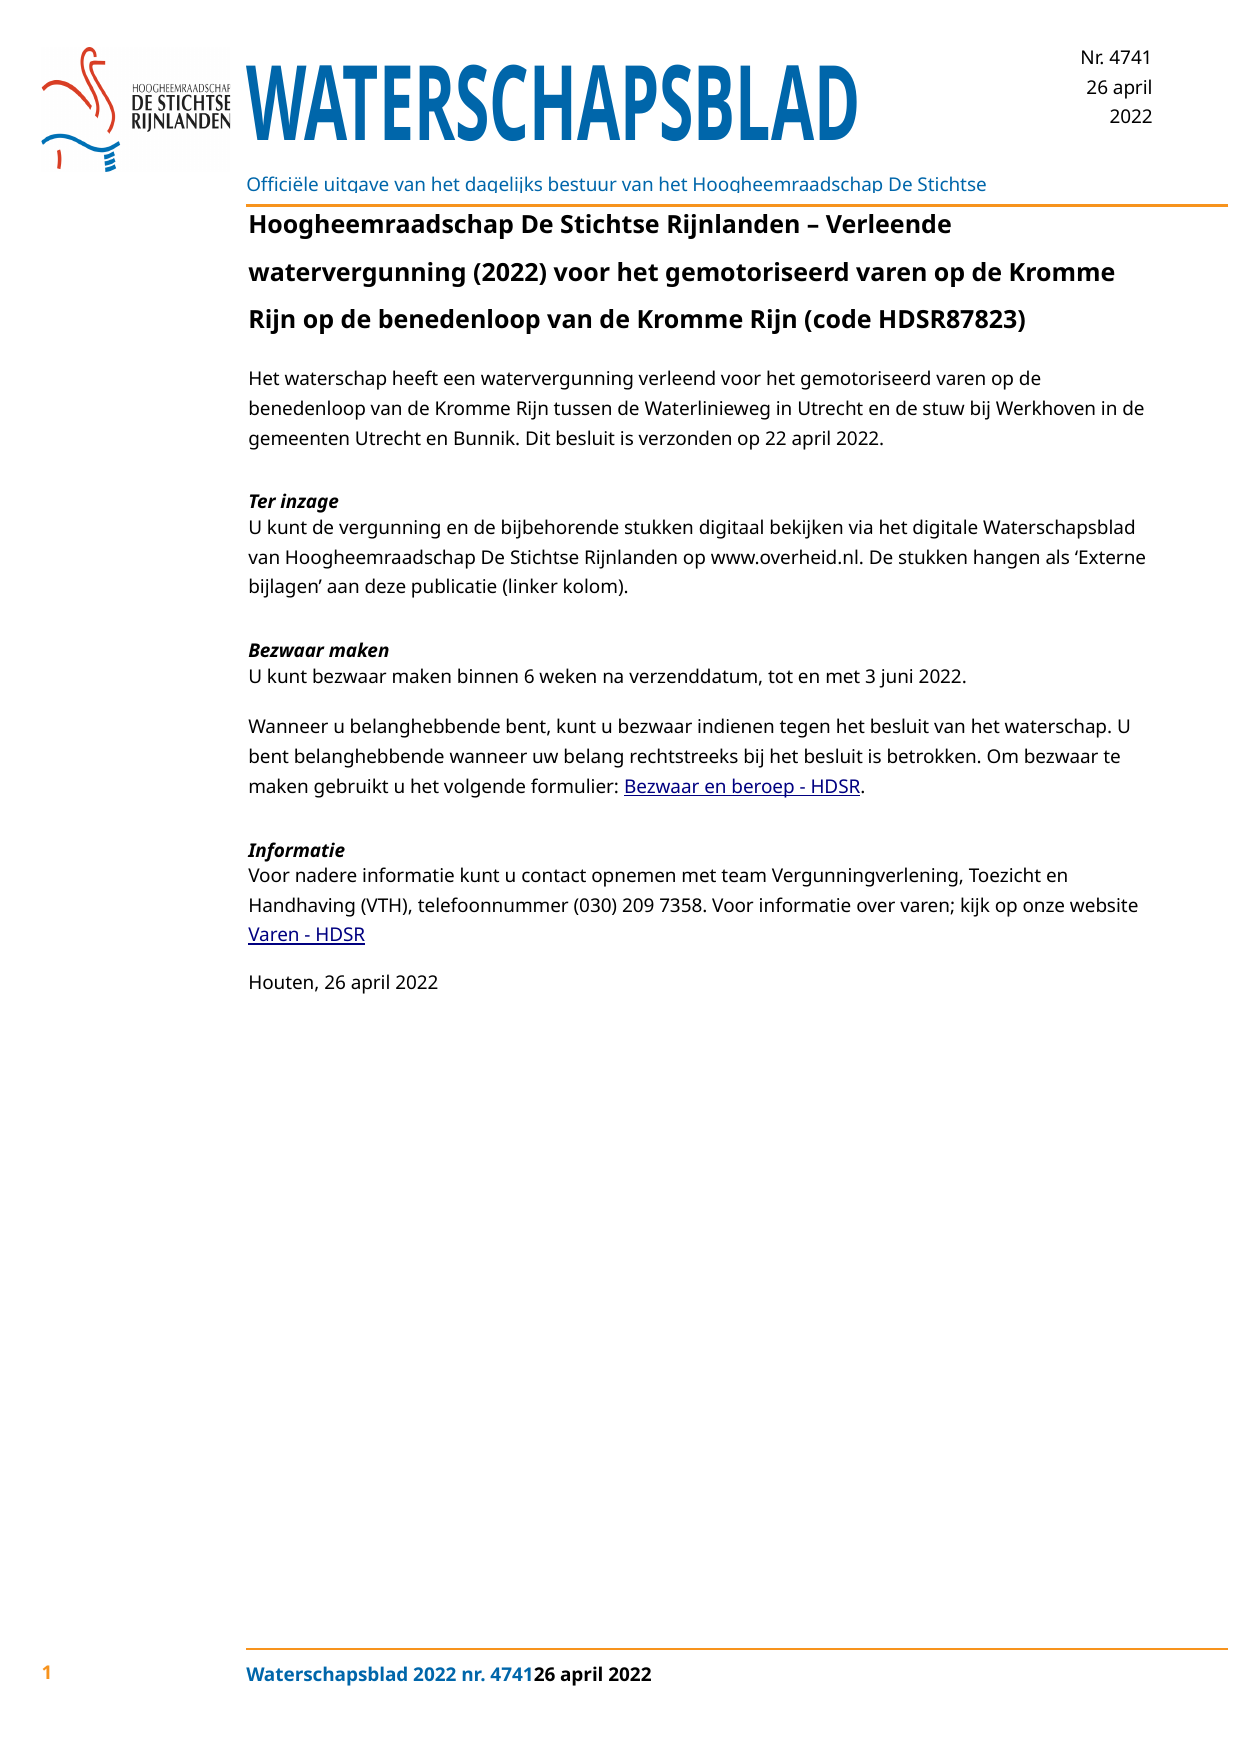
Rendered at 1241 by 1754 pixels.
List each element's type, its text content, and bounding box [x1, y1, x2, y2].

text U kunt de vergunning en de bijbehorende stukken digitaal bekijken via het digitale Waterschapsblad van Hoogheemraadschap De Stichtse Rijnlanden op www.overheid.nl. De stukken hangen als ‘Externe bijlagen’ aan deze publicatie (linker kolom). [248, 514, 1152, 599]
text Het waterschap heeft een watervergunning verleend voor het gemotoriseerd varen op de benedenloop van de Kromme Rijn tussen de Waterlinieweg in Utrecht en de stuw bij Werkhoven in de gemeenten Utrecht en Bunnik. Dit besluit is verzonden op 22 april 2022. [248, 366, 1152, 450]
text Ter inzage [248, 489, 1152, 514]
text Informatie [248, 837, 1152, 862]
text Hoogheemraadschap De Stichtse Rijnlanden – Verleende watervergunning (2022) voor het gemotoriseerd varen op de Kromme Rijn op de benedenloop van de Kromme Rijn (code HDSR87823) [248, 207, 1152, 336]
text Voor nadere informatie kunt u contact opnemen met team Vergunningverlening, Toezicht en Handhaving (VTH), telefoonnummer (030) 209 7358. Voor informatie over varen; kijk op onze website Varen - HDSR [248, 862, 1152, 947]
picture [41, 47, 231, 172]
text U kunt bezwaar maken binnen 6 weken na verzenddatum, tot en met 3 juni 2022. [248, 663, 1152, 689]
text Houten, 26 april 2022 [248, 969, 1152, 995]
text Bezwaar maken [248, 637, 1152, 663]
text Wanneer u belanghebbende bent, kunt u bezwaar indienen tegen het besluit van het waterschap. U bent belanghebbende wanneer uw belang rechtstreeks bij het besluit is betrokken. Om bezwaar te maken gebruikt u het volgende formulier: Bezwaar en beroep - HDSR. [248, 714, 1152, 798]
